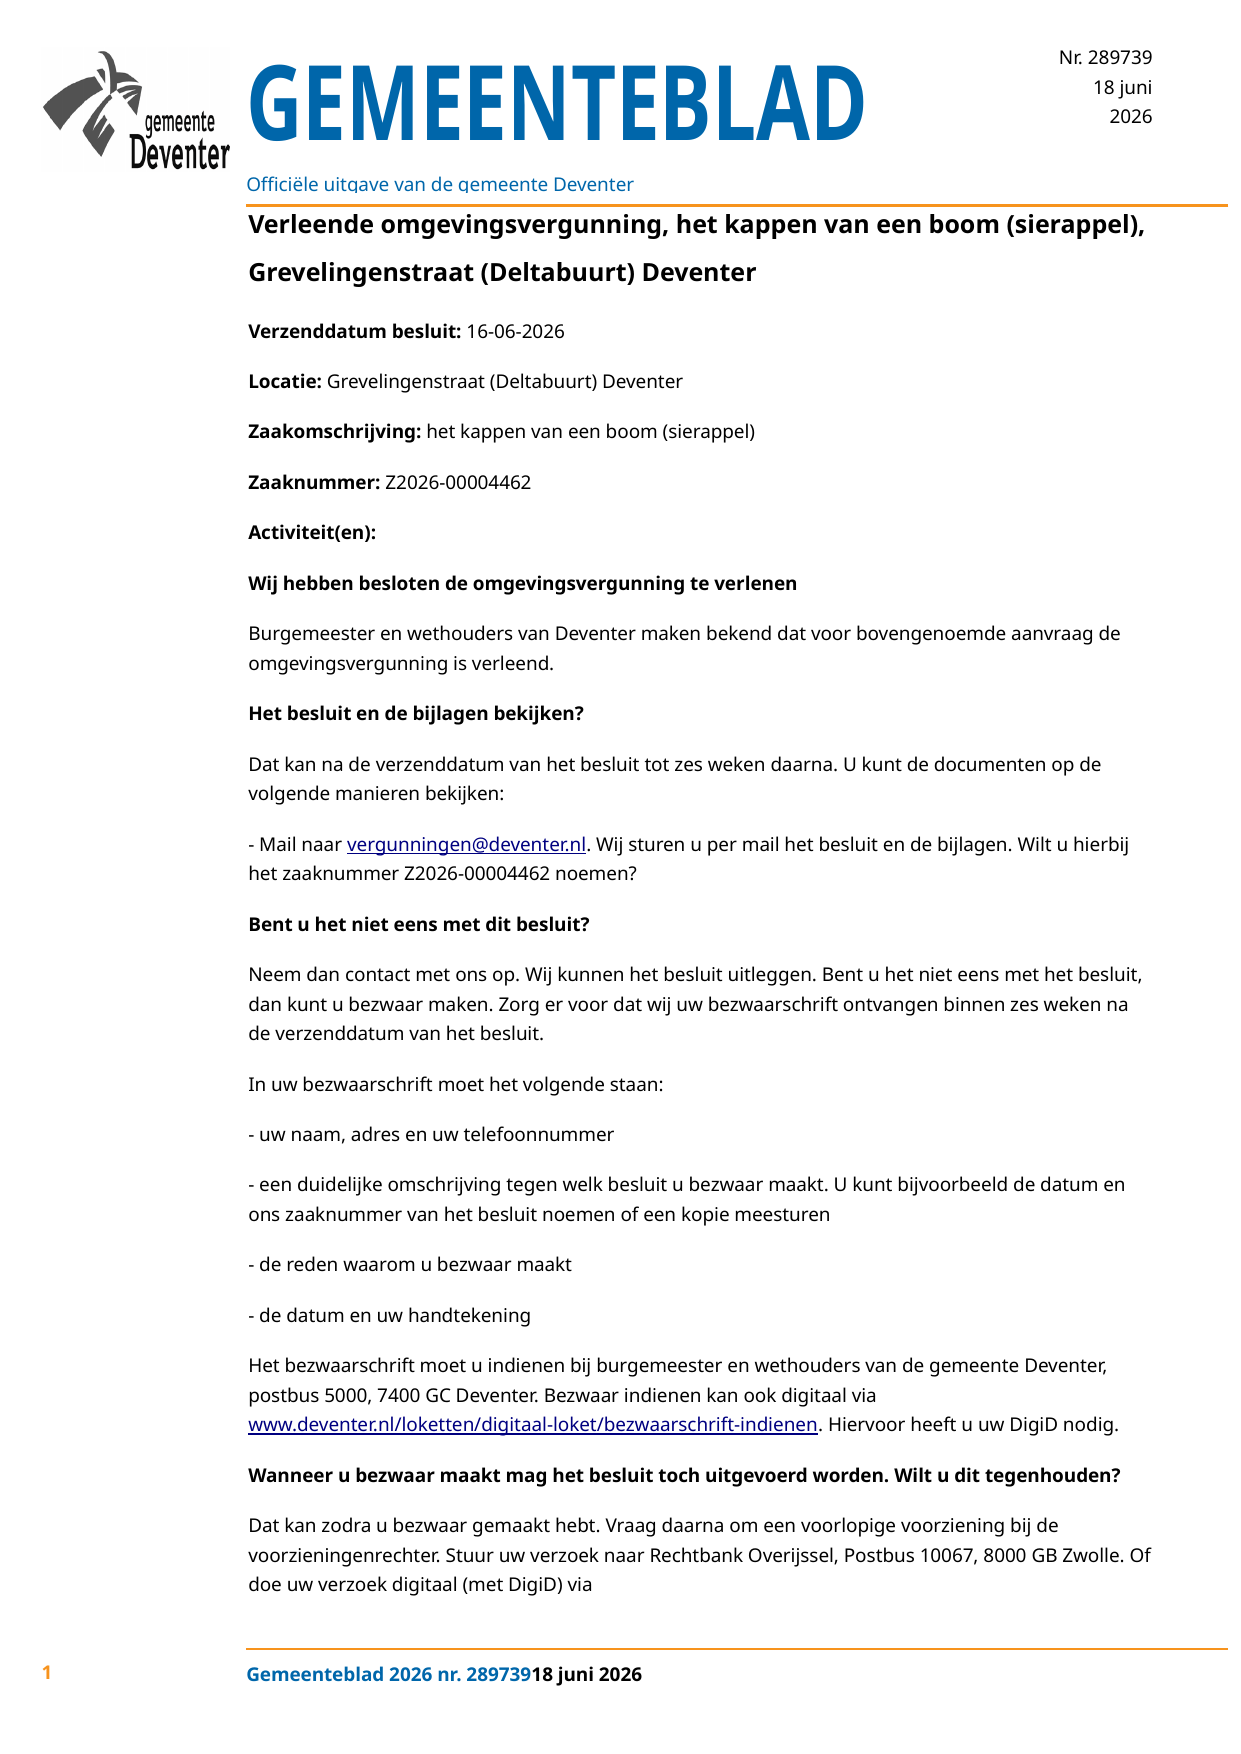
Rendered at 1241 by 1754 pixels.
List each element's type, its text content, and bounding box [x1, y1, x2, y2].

text Locatie: Grevelingenstraat (Deltabuurt) Deventer [248, 368, 1152, 394]
text Verleende omgevingsvergunning, het kappen van een boom (sierappel), Grevelingenstraat (Deltabuurt) Deventer [248, 207, 1152, 288]
text Dat kan zodra u bezwaar gemaakt hebt. Vraag daarna om een voorlopige voorziening bij de voorzieningenrechter. Stuur uw verzoek naar Rechtbank Overijssel, Postbus 10067, 8000 GB Zwolle. Of doe uw verzoek digitaal (met DigiD) via [248, 1512, 1152, 1597]
text Zaaknummer: Z2026-00004462 [248, 469, 1152, 495]
text In uw bezwaarschrift moet het volgende staan: [248, 1071, 1152, 1097]
text Wanneer u bezwaar maakt mag het besluit toch uitgevoerd worden. Wilt u dit tegenhouden? [248, 1462, 1152, 1488]
text - een duidelijke omschrijving tegen welk besluit u bezwaar maakt. U kunt bijvoorbeeld de datum en ons zaaknummer van het besluit noemen of een kopie meesturen [248, 1172, 1152, 1227]
text Dat kan na de verzenddatum van het besluit tot zes weken daarna. U kunt de documenten op de volgende manieren bekijken: [248, 751, 1152, 806]
text Het besluit en de bijlagen bekijken? [248, 700, 1152, 726]
text Het bezwaarschrift moet u indienen bij burgemeester en wethouders van de gemeente Deventer, postbus 5000, 7400 GC Deventer. Bezwaar indienen kan ook digitaal via www.deventer.nl/loketten/digitaal-loket/bezwaarschrift-indienen. Hiervoor heeft u uw DigiD nodig. [248, 1352, 1152, 1437]
text - Mail naar vergunningen@deventer.nl. Wij sturen u per mail het besluit en de bijlagen. Wilt u hierbij het zaaknummer Z2026-00004462 noemen? [248, 831, 1152, 886]
text Bent u het niet eens met dit besluit? [248, 911, 1152, 937]
text - uw naam, adres en uw telefoonnummer [248, 1121, 1152, 1147]
text - de datum en uw handtekening [248, 1302, 1152, 1328]
text - de reden waarom u bezwaar maakt [248, 1252, 1152, 1277]
text Wij hebben besloten de omgevingsvergunning te verlenen [248, 570, 1152, 596]
text Burgemeester en wethouders van Deventer maken bekend dat voor bovengenoemde aanvraag de omgevingsvergunning is verleend. [248, 620, 1152, 676]
text Verzenddatum besluit: 16-06-2026 [248, 318, 1152, 344]
text Activiteit(en): [248, 519, 1152, 545]
picture [41, 47, 231, 172]
text Zaakomschrijving: het kappen van een boom (sierappel) [248, 419, 1152, 444]
text Neem dan contact met ons op. Wij kunnen het besluit uitleggen. Bent u het niet eens met het besluit, dan kunt u bezwaar maken. Zorg er voor dat wij uw bezwaarschrift ontvangen binnen zes weken na de verzenddatum van het besluit. [248, 961, 1152, 1046]
